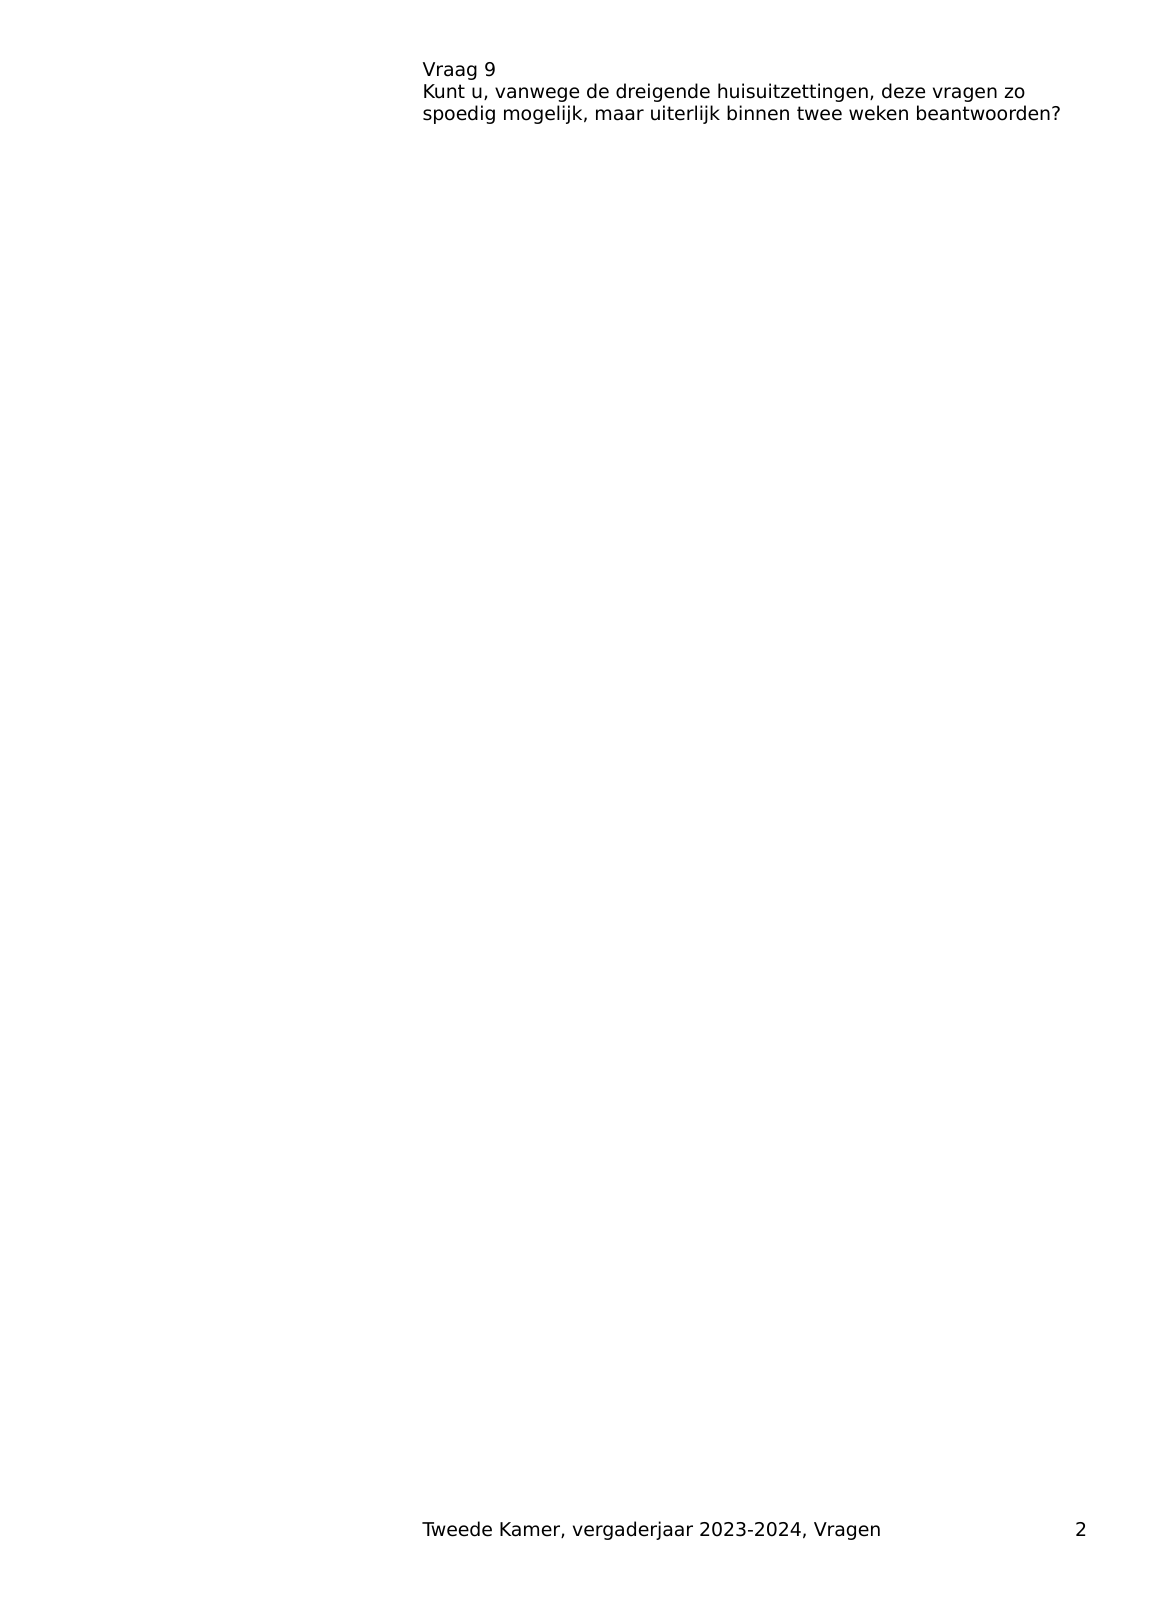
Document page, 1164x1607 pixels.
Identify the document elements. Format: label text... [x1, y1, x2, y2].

text Vraag 9 [422, 59, 1087, 81]
text Kunt u, vanwege de dreigende huisuitzettingen, deze vragen zo spoedig mogelijk, maar uiterlijk binnen twee weken beantwoorden? [422, 81, 1087, 125]
